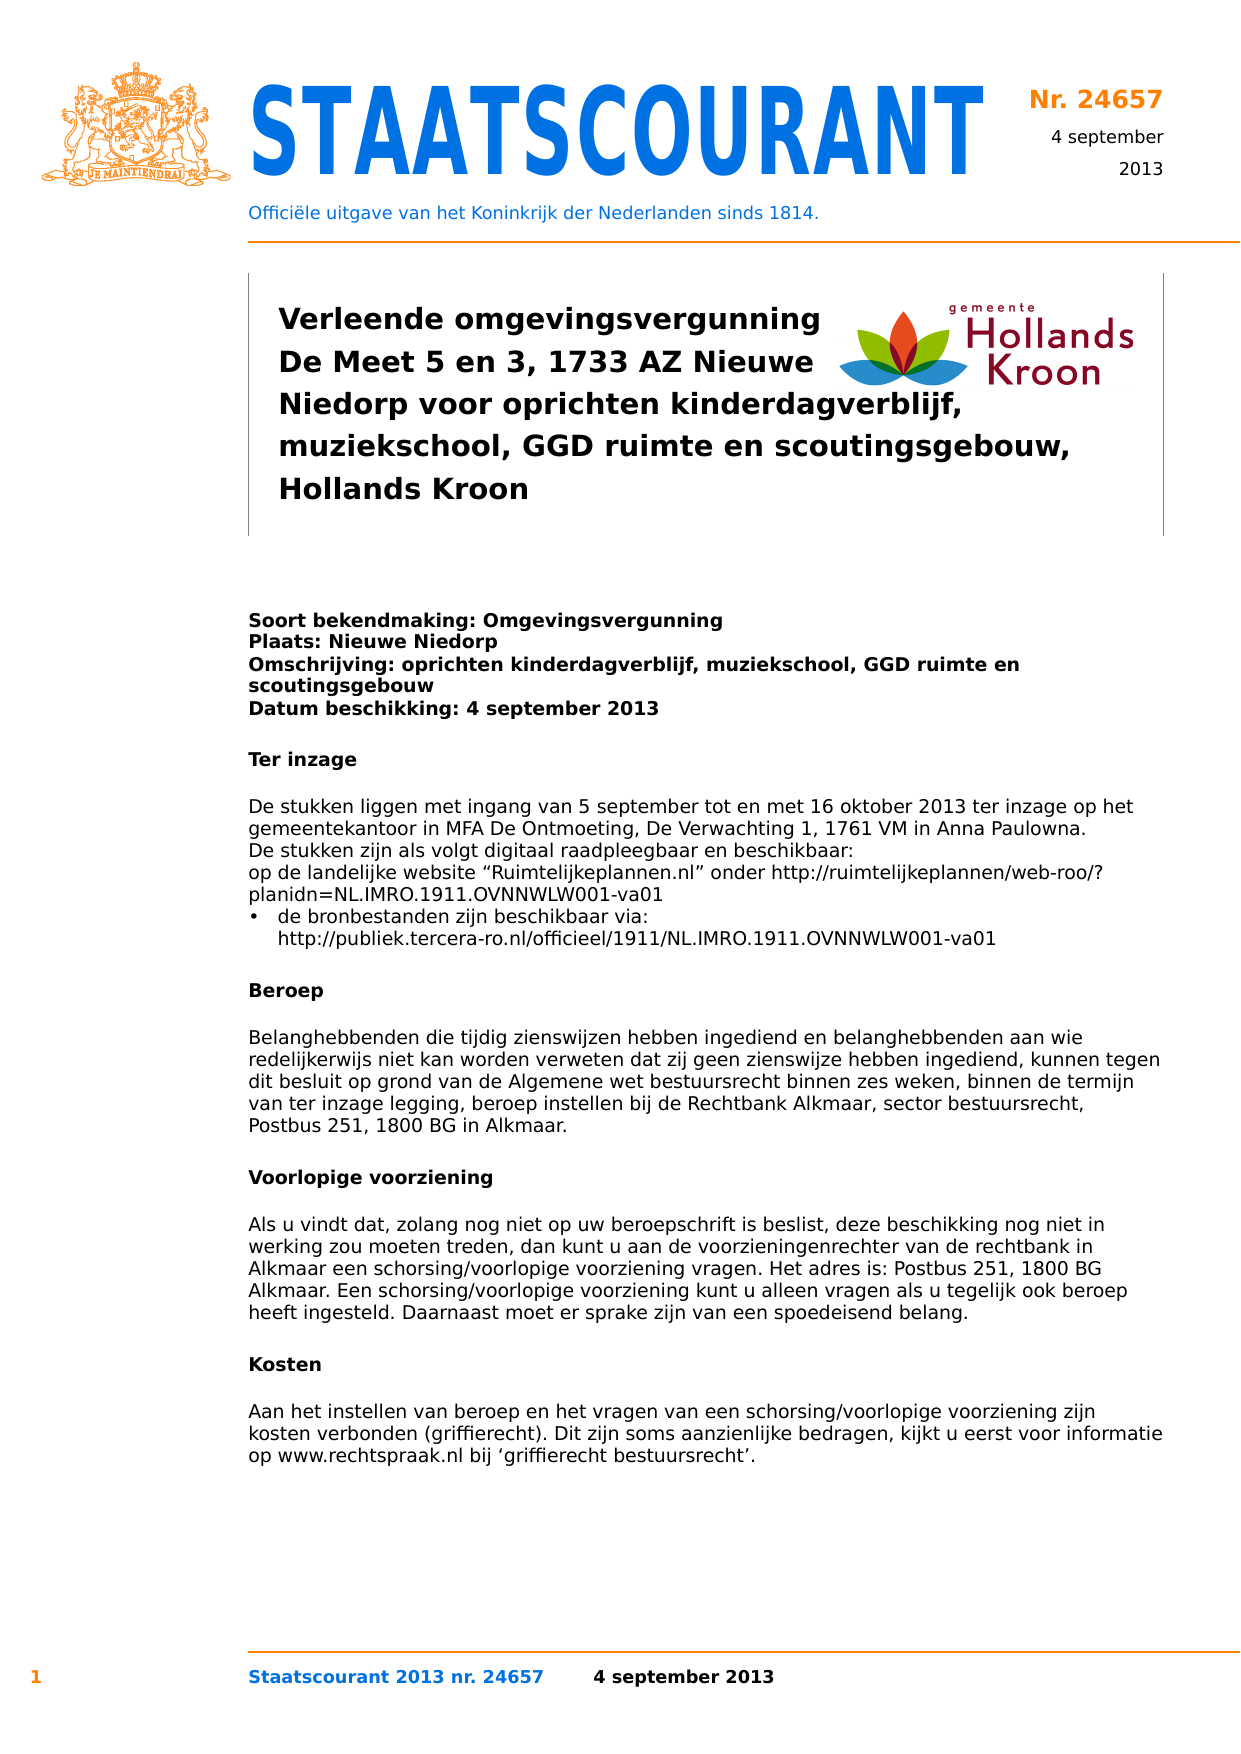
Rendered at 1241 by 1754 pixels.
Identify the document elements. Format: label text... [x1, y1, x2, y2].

text • de bronbestanden zijn beschikbaar via: http://publiek.tercera-ro.nl/officieel/1911/NL.IMRO.1911.OVNNWLW001-va01 [248, 906, 1163, 950]
text Als u vindt dat, zolang nog niet op uw beroepschrift is beslist, deze beschikking nog niet in werking zou moeten treden, dan kunt u aan de voorzieningenrechter van de rechtbank in Alkmaar een schorsing/voorlopige voorziening vragen. Het adres is: Postbus 251, 1800 BG Alkmaar. Een schorsing/voorlopige voorziening kunt u alleen vragen als u tegelijk ook beroep heeft ingesteld. Daarnaast moet er sprake zijn van een spoedeisend belang. [248, 1214, 1163, 1324]
table_cell Officiële uitgave van het Koninkrijk der Nederlanden sinds 1814. [248, 203, 1240, 241]
picture [838, 302, 1134, 386]
text Plaats: Nieuwe Niedorp [248, 631, 1163, 653]
subtitle Verleende omgevingsvergunning De Meet 5 en 3, 1733 AZ Nieuwe Niedorp voor oprichten kinderdagverblijf, muziekschool, GGD ruimte en scoutingsgebouw, Hollands Kroon [249, 273, 1163, 536]
text op de landelijke website “Ruimtelijkeplannen.nl” onder http://ruimtelijkeplannen/web-roo/?planidn=NL.IMRO.1911.OVNNWLW001-va01 [248, 862, 1163, 906]
table_cell 4 september [998, 121, 1240, 153]
picture [41, 62, 231, 186]
text De stukken zijn als volgt digitaal raadpleegbaar en beschikbaar: [248, 840, 1163, 862]
text Belanghebbenden die tijdig zienswijzen hebben ingediend en belanghebbenden aan wie redelijkerwijs niet kan worden verweten dat zij geen zienswijze hebben ingediend, kunnen tegen dit besluit op grond van de Algemene wet bestuursrecht binnen zes weken, binnen de termijn van ter inzage legging, beroep instellen bij de Rechtbank Alkmaar, sector bestuursrecht, Postbus 251, 1800 BG in Alkmaar. [248, 1027, 1163, 1137]
table_header [25, 62, 248, 241]
text Aan het instellen van beroep en het vragen van een schorsing/voorlopige voorziening zijn kosten verbonden (griffierecht). Dit zijn soms aanzienlijke bedragen, kijkt u eerst voor informatie op www.rechtspraak.nl bij ‘griffierecht bestuursrecht’. [248, 1401, 1163, 1467]
text De stukken liggen met ingang van 5 september tot en met 16 oktober 2013 ter inzage op het gemeentekantoor in MFA De Ontmoeting, De Verwachting 1, 1761 VM in Anna Paulowna. [248, 796, 1163, 840]
text Soort bekendmaking: Omgevingsvergunning [248, 609, 1163, 631]
text Omschrijving: oprichten kinderdagverblijf, muziekschool, GGD ruimte en scoutingsgebouw [248, 653, 1163, 697]
table_header Nr. 24657 [998, 62, 1240, 121]
table_header STAATSCOURANT [248, 62, 998, 203]
subtitle Kosten [248, 1354, 1163, 1376]
subtitle Voorlopige voorziening [248, 1167, 1163, 1189]
subtitle Beroep [248, 980, 1163, 1002]
table_cell 2013 [998, 153, 1240, 203]
text Datum beschikking: 4 september 2013 [248, 697, 1163, 719]
subtitle Ter inzage [248, 749, 1163, 771]
